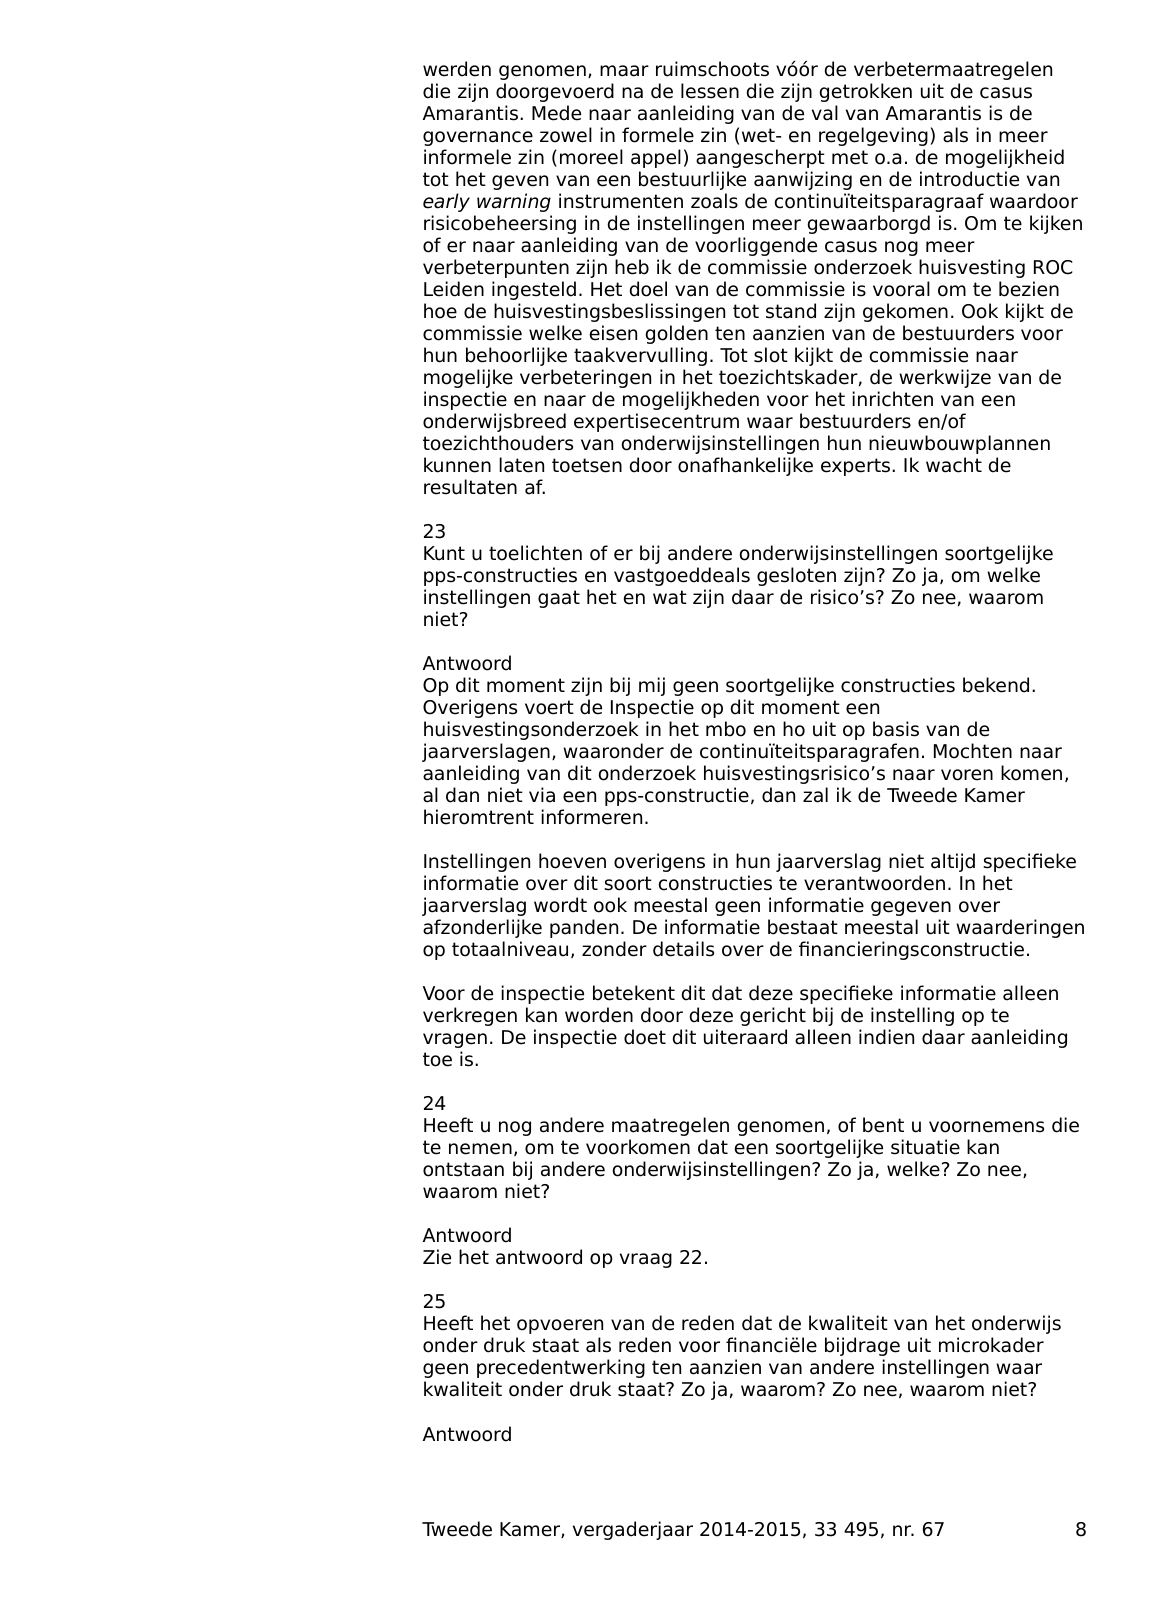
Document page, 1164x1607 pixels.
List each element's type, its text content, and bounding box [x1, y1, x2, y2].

text Kunt u toelichten of er bij andere onderwijsinstellingen soortgelijke pps-constructies en vastgoeddeals gesloten zijn? Zo ja, om welke instellingen gaat het en wat zijn daar de risico’s? Zo nee, waarom niet? [422, 543, 1087, 631]
text Voor de inspectie betekent dit dat deze specifieke informatie alleen verkregen kan worden door deze gericht bij de instelling op te vragen. De inspectie doet dit uiteraard alleen indien daar aanleiding toe is. [422, 983, 1087, 1071]
text werden genomen, maar ruimschoots vóór de verbetermaatregelen die zijn doorgevoerd na de lessen die zijn getrokken uit de casus Amarantis. Mede naar aanleiding van de val van Amarantis is de governance zowel in formele zin (wet- en regelgeving) als in meer informele zin (moreel appel) aangescherpt met o.a. de mogelijkheid tot het geven van een bestuurlijke aanwijzing en de introductie van early warning instrumenten zoals de continuïteitsparagraaf waardoor risicobeheersing in de instellingen meer gewaarborgd is. Om te kijken of er naar aanleiding van de voorliggende casus nog meer verbeterpunten zijn heb ik de commissie onderzoek huisvesting ROC Leiden ingesteld. Het doel van de commissie is vooral om te bezien hoe de huisvestingsbeslissingen tot stand zijn gekomen. Ook kijkt de commissie welke eisen golden ten aanzien van de bestuurders voor hun behoorlijke taakvervulling. Tot slot kijkt de commissie naar mogelijke verbeteringen in het toezichtskader, de werkwijze van de inspectie en naar de mogelijkheden voor het inrichten van een onderwijsbreed expertisecentrum waar bestuurders en/of toezichthouders van onderwijsinstellingen hun nieuwbouwplannen kunnen laten toetsen door onafhankelijke experts. Ik wacht de resultaten af. [422, 59, 1087, 499]
text Antwoord [422, 653, 1087, 675]
text Zie het antwoord op vraag 22. [422, 1247, 1087, 1269]
text Antwoord [422, 1423, 1087, 1445]
text 25 [422, 1291, 1087, 1313]
text Instellingen hoeven overigens in hun jaarverslag niet altijd specifieke informatie over dit soort constructies te verantwoorden. In het jaarverslag wordt ook meestal geen informatie gegeven over afzonderlijke panden. De informatie bestaat meestal uit waarderingen op totaalniveau, zonder details over de financieringsconstructie. [422, 851, 1087, 961]
text 23 [422, 521, 1087, 543]
text Heeft het opvoeren van de reden dat de kwaliteit van het onderwijs onder druk staat als reden voor financiële bijdrage uit microkader geen precedentwerking ten aanzien van andere instellingen waar kwaliteit onder druk staat? Zo ja, waarom? Zo nee, waarom niet? [422, 1313, 1087, 1401]
text Antwoord [422, 1225, 1087, 1247]
text Op dit moment zijn bij mij geen soortgelijke constructies bekend. Overigens voert de Inspectie op dit moment een huisvestingsonderzoek in het mbo en ho uit op basis van de jaarverslagen, waaronder de continuïteitsparagrafen. Mochten naar aanleiding van dit onderzoek huisvestingsrisico’s naar voren komen, al dan niet via een pps-constructie, dan zal ik de Tweede Kamer hieromtrent informeren. [422, 675, 1087, 829]
text 24 [422, 1093, 1087, 1115]
text Heeft u nog andere maatregelen genomen, of bent u voornemens die te nemen, om te voorkomen dat een soortgelijke situatie kan ontstaan bij andere onderwijsinstellingen? Zo ja, welke? Zo nee, waarom niet? [422, 1115, 1087, 1203]
